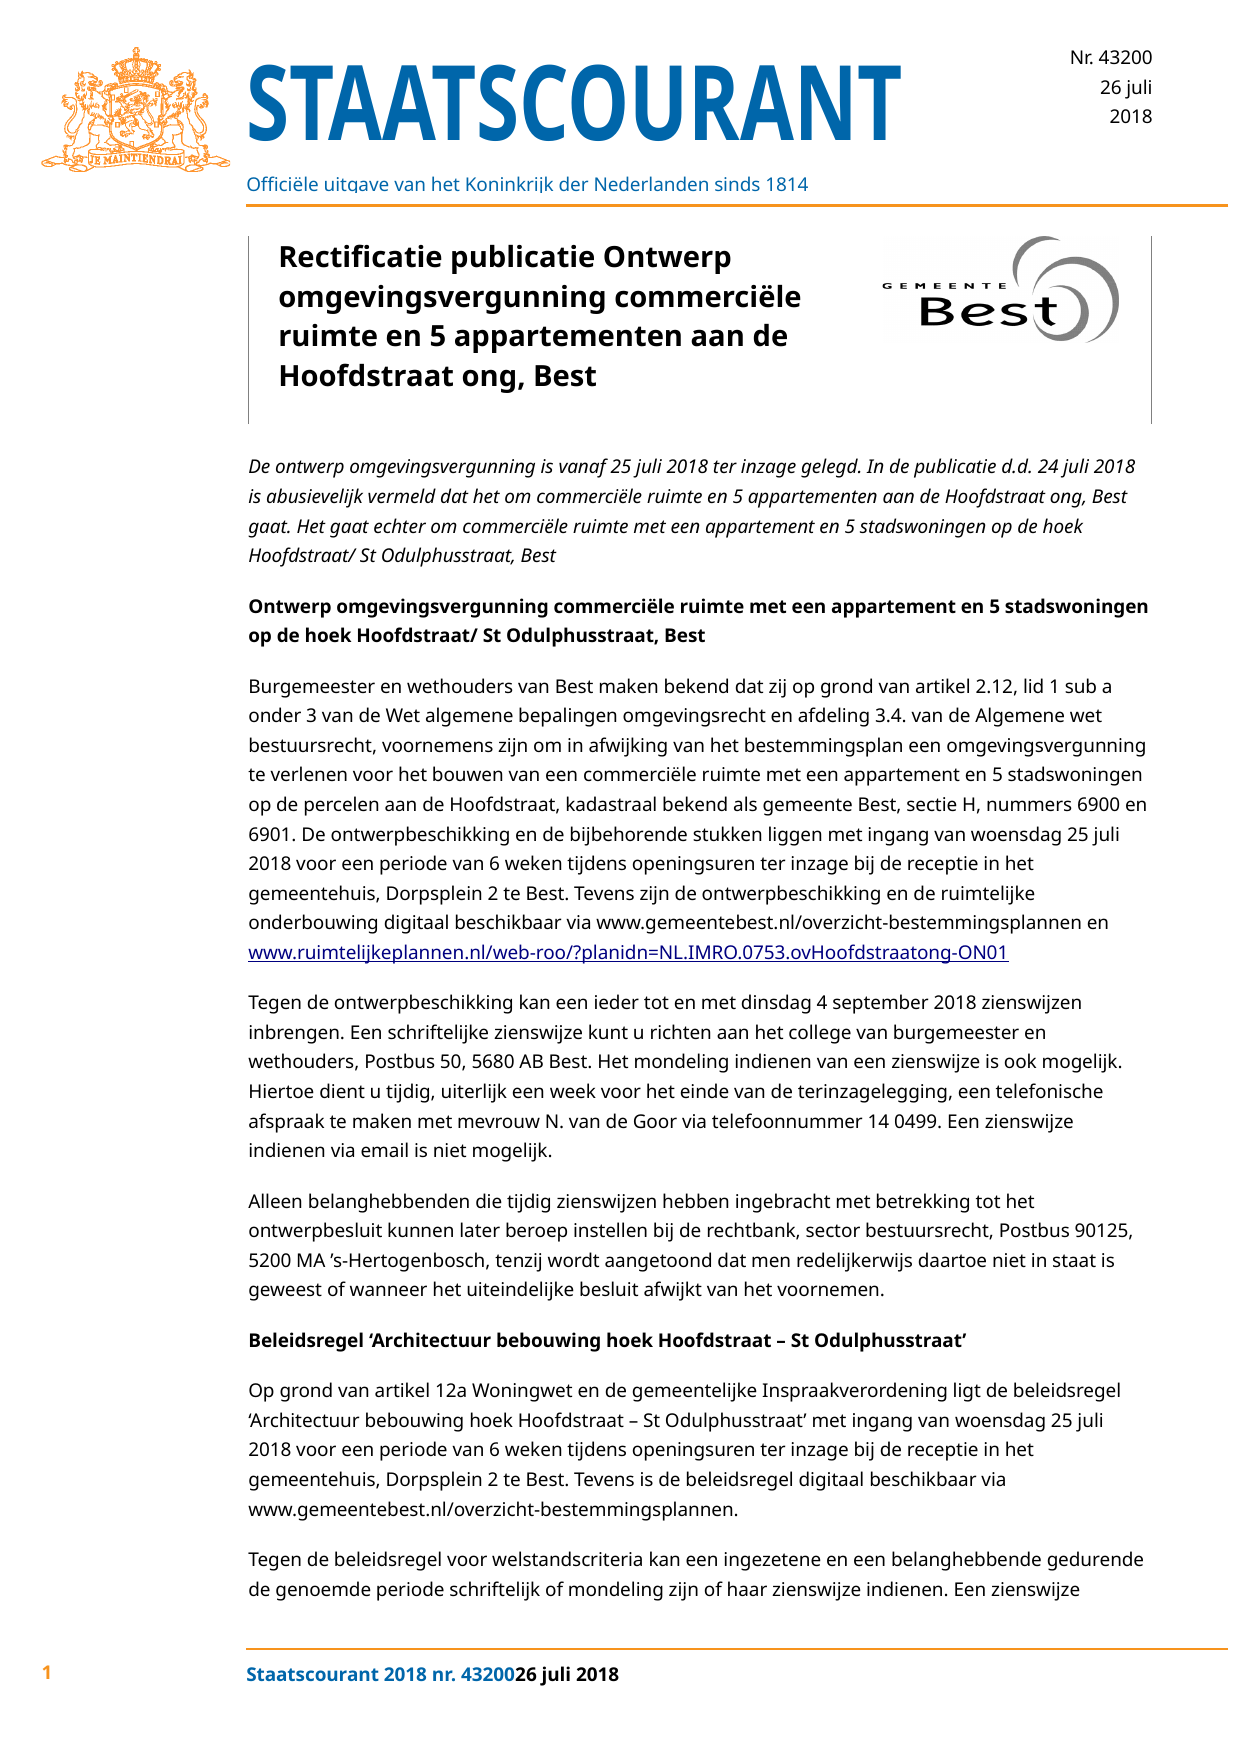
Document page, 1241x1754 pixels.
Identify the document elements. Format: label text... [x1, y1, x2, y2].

text Op grond van artikel 12a Woningwet en de gemeentelijke Inspraakverordening ligt de beleidsregel ‘Architectuur bebouwing hoek Hoofdstraat – St Odulphusstraat’ met ingang van woensdag 25 juli 2018 voor een periode van 6 weken tijdens openingsuren ter inzage bij de receptie in het gemeentehuis, Dorpsplein 2 te Best. Tevens is de beleidsregel digitaal beschikbaar via www.gemeentebest.nl/overzicht-bestemmingsplannen. [248, 1377, 1152, 1521]
table_header Rectificatie publicatie Ontwerp omgevingsvergunning commerciële ruimte en 5 appartementen aan de Hoofdstraat ong, Best [249, 236, 850, 424]
text Tegen de ontwerpbeschikking kan een ieder tot en met dinsdag 4 september 2018 zienswijzen inbrengen. Een schriftelijke zienswijze kunt u richten aan het college van burgemeester en wethouders, Postbus 50, 5680 AB Best. Het mondeling indienen van een zienswijze is ook mogelijk. Hiertoe dient u tijdig, uiterlijk een week voor het einde van de terinzagelegging, een telefonische afspraak te maken met mevrouw N. van de Goor via telefoonnummer 14 0499. Een zienswijze indienen via email is niet mogelijk. [248, 989, 1152, 1163]
picture [41, 47, 231, 172]
table_header [850, 236, 882, 342]
text Alleen belanghebbenden die tijdig zienswijzen hebben ingebracht met betrekking tot het ontwerpbesluit kunnen later beroep instellen bij de rechtbank, sector bestuursrecht, Postbus 90125, 5200 MA ’s-Hertogenbosch, tenzij wordt aangetoond dat men redelijkerwijs daartoe niet in staat is geweest of wanneer het uiteindelijke besluit afwijkt van het voornemen. [248, 1188, 1152, 1302]
text Ontwerp omgevingsvergunning commerciële ruimte met een appartement en 5 stadswoningen op de hoek Hoofdstraat/ St Odulphusstraat, Best [248, 593, 1152, 648]
text Beleidsregel ‘Architectuur bebouwing hoek Hoofdstraat – St Odulphusstraat’ [248, 1327, 1152, 1353]
text De ontwerp omgevingsvergunning is vanaf 25 juli 2018 ter inzage gelegd. In de publicatie d.d. 24 juli 2018 is abusievelijk vermeld dat het om commerciële ruimte en 5 appartementen aan de Hoofdstraat ong, Best gaat. Het gaat echter om commerciële ruimte met een appartement en 5 stadswoningen op de hoek Hoofdstraat/ St Odulphusstraat, Best [248, 454, 1152, 568]
table_header [850, 343, 1151, 424]
text Tegen de beleidsregel voor welstandscriteria kan een ingezetene en een belanghebbende gedurende de genoemde periode schriftelijk of mondeling zijn of haar zienswijze indienen. Een zienswijze [248, 1546, 1152, 1601]
picture [882, 236, 1119, 343]
table_header [1119, 236, 1151, 342]
text Burgemeester en wethouders van Best maken bekend dat zij op grond van artikel 2.12, lid 1 sub a onder 3 van de Wet algemene bepalingen omgevingsrecht en afdeling 3.4. van de Algemene wet bestuursrecht, voornemens zijn om in afwijking van het bestemmingsplan een omgevingsvergunning te verlenen voor het bouwen van een commerciële ruimte met een appartement en 5 stadswoningen op de percelen aan de Hoofdstraat, kadastraal bekend als gemeente Best, sectie H, nummers 6900 en 6901. De ontwerpbeschikking en de bijbehorende stukken liggen met ingang van woensdag 25 juli 2018 voor een periode van 6 weken tijdens openingsuren ter inzage bij de receptie in het gemeentehuis, Dorpsplein 2 te Best. Tevens zijn de ontwerpbeschikking en de ruimtelijke onderbouwing digitaal beschikbaar via www.gemeentebest.nl/overzicht-bestemmingsplannen en www.ruimtelijkeplannen.nl/web-roo/?planidn=NL.IMRO.0753.ovHoofdstraatong-ON01 [248, 673, 1152, 965]
